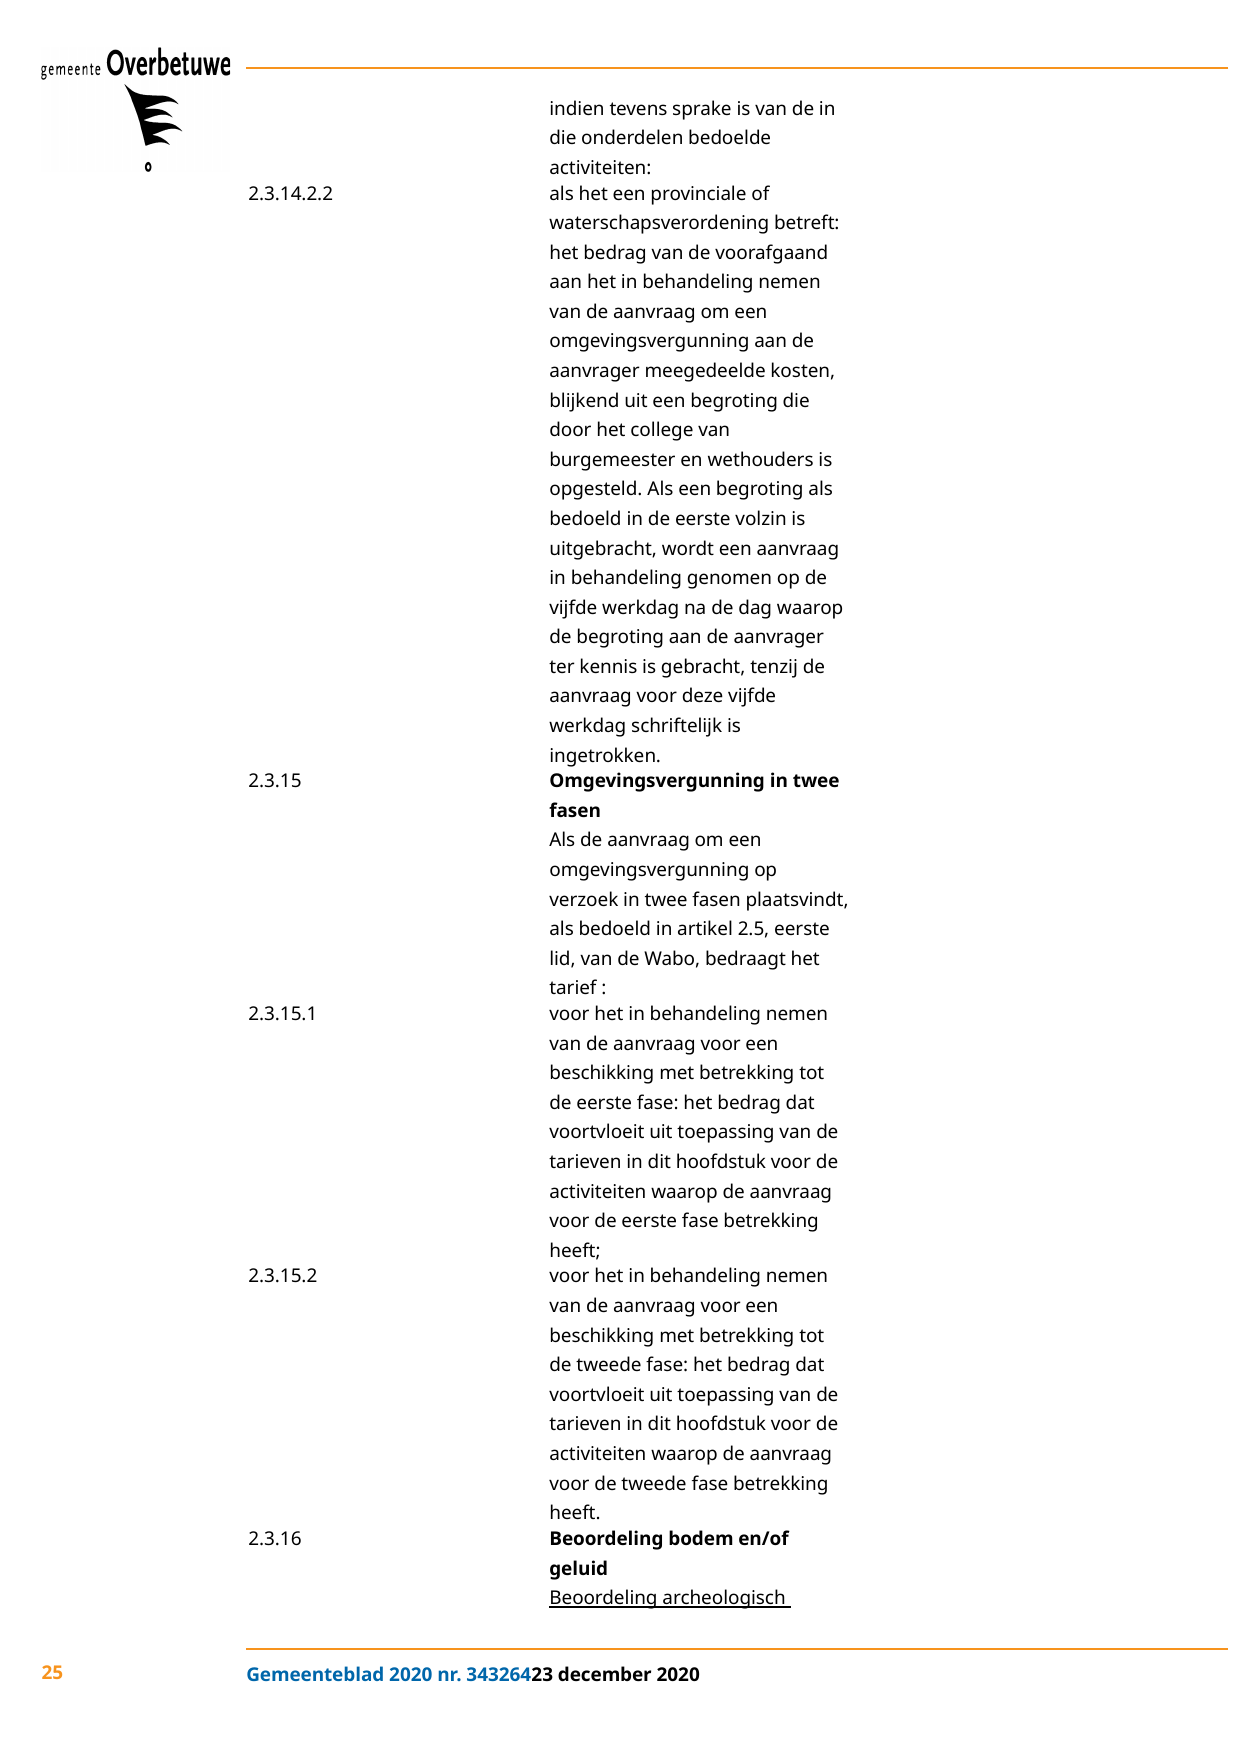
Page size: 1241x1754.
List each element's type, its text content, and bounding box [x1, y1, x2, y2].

table_cell [248, 95, 549, 180]
table_cell Beoordeling bodem en/of geluid Beoordeling archeologisch [549, 1525, 850, 1610]
table_cell 2.3.15.2 [248, 1263, 549, 1525]
table_cell [850, 1000, 1152, 1263]
table_cell voor het in behandeling nemen van de aanvraag voor een beschikking met betrekking tot de eerste fase: het bedrag dat voortvloeit uit toepassing van de tarieven in dit hoofdstuk voor de activiteiten waarop de aanvraag voor de eerste fase betrekking heeft; [549, 1000, 850, 1263]
table_cell [850, 1525, 1152, 1610]
picture [41, 47, 231, 172]
table_cell 2.3.15 [248, 768, 549, 1000]
table_cell [850, 1263, 1152, 1525]
table_cell voor het in behandeling nemen van de aanvraag voor een beschikking met betrekking tot de tweede fase: het bedrag dat voortvloeit uit toepassing van de tarieven in dit hoofdstuk voor de activiteiten waarop de aanvraag voor de tweede fase betrekking heeft. [549, 1263, 850, 1525]
table_cell [850, 768, 1152, 1000]
table_cell indien tevens sprake is van de in die onderdelen bedoelde activiteiten: [549, 95, 850, 180]
table_cell Omgevingsvergunning in twee fasen Als de aanvraag om een omgevingsvergunning op verzoek in twee fasen plaatsvindt, als bedoeld in artikel 2.5, eerste lid, van de Wabo, bedraagt het tarief : [549, 768, 850, 1000]
table_cell als het een provinciale of waterschapsverordening betreft: het bedrag van de voorafgaand aan het in behandeling nemen van de aanvraag om een omgevingsvergunning aan de aanvrager meegedeelde kosten, blijkend uit een begroting die door het college van burgemeester en wethouders is opgesteld. Als een begroting als bedoeld in de eerste volzin is uitgebracht, wordt een aanvraag in behandeling genomen op de vijfde werkdag na de dag waarop de begroting aan de aanvrager ter kennis is gebracht, tenzij de aanvraag voor deze vijfde werkdag schriftelijk is ingetrokken. [549, 180, 850, 767]
table_cell 2.3.16 [248, 1525, 549, 1610]
table_cell [850, 95, 1152, 180]
table_cell [850, 180, 1152, 767]
table_cell 2.3.15.1 [248, 1000, 549, 1263]
table_cell 2.3.14.2.2 [248, 180, 549, 767]
